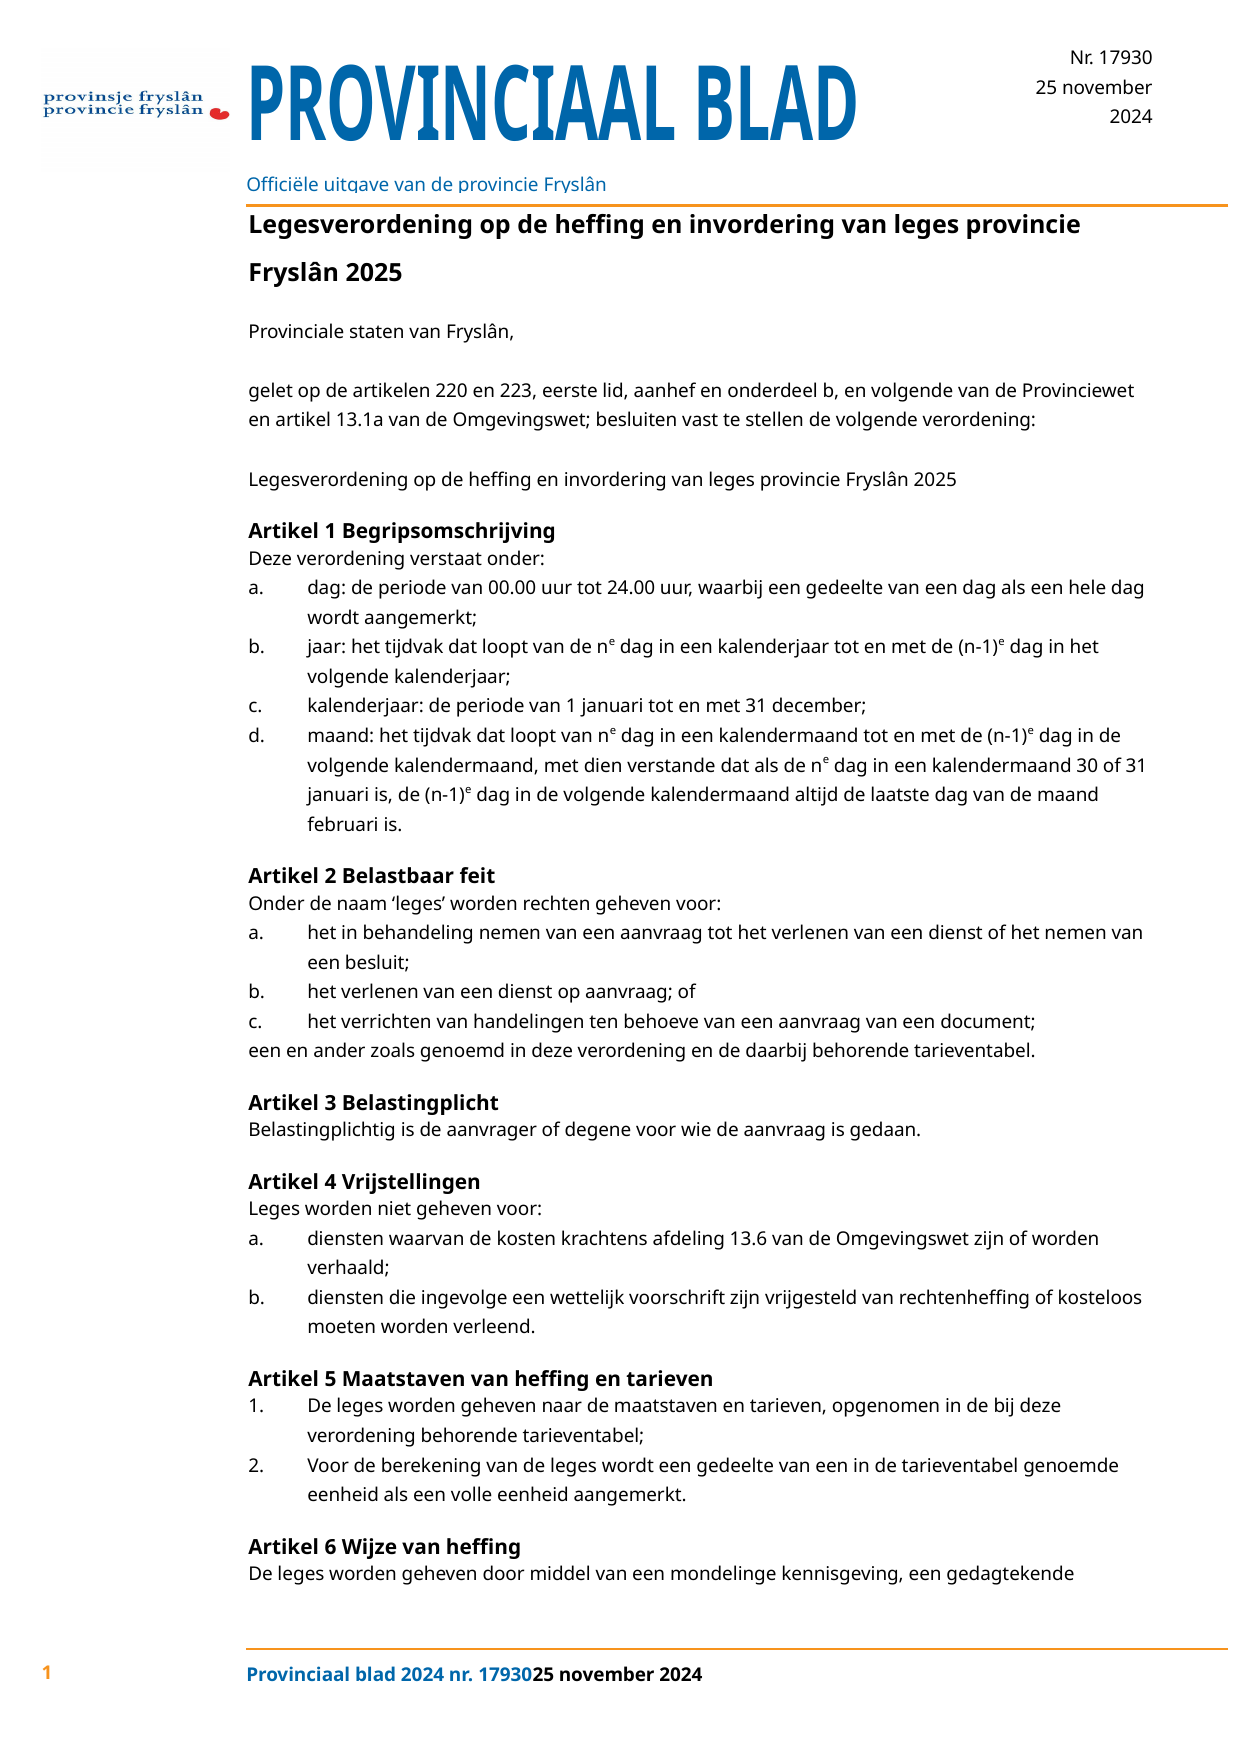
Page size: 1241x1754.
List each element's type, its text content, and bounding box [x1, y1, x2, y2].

text Onder de naam ‘leges’ worden rechten geheven voor: [248, 890, 1152, 916]
text Artikel 3 Belastingplicht [248, 1088, 1152, 1117]
text Artikel 5 Maatstaven van heffing en tarieven [248, 1364, 1152, 1393]
text Artikel 2 Belastbaar feit [248, 861, 1152, 890]
picture [41, 47, 231, 172]
text een en ander zoals genoemd in deze verordening en de daarbij behorende tarieventabel. [248, 1038, 1152, 1063]
text Provinciale staten van Fryslân, [248, 318, 1152, 344]
text Artikel 4 Vrijstellingen [248, 1167, 1152, 1195]
text Artikel 6 Wijze van heffing [248, 1532, 1152, 1560]
text Legesverordening op de heffing en invordering van leges provincie Fryslân 2025 [248, 207, 1152, 288]
text Artikel 1 Begripsomschrijving [248, 516, 1152, 545]
list dag: de periode van 00.00 uur tot 24.00 uur, waarbij een gedeelte van een dag als een hele dag wordt aangemerkt; [248, 574, 1152, 629]
list kalenderjaar: de periode van 1 januari tot en met 31 december; [248, 693, 1152, 718]
list diensten die ingevolge een wettelijk voorschrift zijn vrijgesteld van rechtenheffing of kosteloos moeten worden verleend. [248, 1284, 1152, 1339]
text gelet op de artikelen 220 en 223, eerste lid, aanhef en onderdeel b, en volgende van de Provinciewet en artikel 13.1a van de Omgevingswet; besluiten vast te stellen de volgende verordening: [248, 377, 1152, 432]
list Voor de berekening van de leges wordt een gedeelte van een in de tarieventabel genoemde eenheid als een volle eenheid aangemerkt. [248, 1452, 1152, 1507]
text Belastingplichtig is de aanvrager of degene voor wie de aanvraag is gedaan. [248, 1117, 1152, 1142]
text Leges worden niet geheven voor: [248, 1195, 1152, 1221]
list het verlenen van een dienst op aanvraag; of [248, 978, 1152, 1004]
list maand: het tijdvak dat loopt van ne dag in een kalendermaand tot en met de (n-1)e dag in de volgende kalendermaand, met dien verstande dat als de ne dag in een kalendermaand 30 of 31 januari is, de (n-1)e dag in de volgende kalendermaand altijd de laatste dag van de maand februari is. [248, 722, 1152, 837]
list het in behandeling nemen van een aanvraag tot het verlenen van een dienst of het nemen van een besluit; [248, 919, 1152, 975]
text Deze verordening verstaat onder: [248, 545, 1152, 570]
text Legesverordening op de heffing en invordering van leges provincie Fryslân 2025 [248, 466, 1152, 492]
list De leges worden geheven naar de maatstaven en tarieven, opgenomen in de bij deze verordening behorende tarieventabel; [248, 1393, 1152, 1448]
text De leges worden geheven door middel van een mondelinge kennisgeving, een gedagtekende [248, 1560, 1152, 1586]
list diensten waarvan de kosten krachtens afdeling 13.6 van de Omgevingswet zijn of worden verhaald; [248, 1225, 1152, 1280]
list jaar: het tijdvak dat loopt van de ne dag in een kalenderjaar tot en met de (n-1)e dag in het volgende kalenderjaar; [248, 633, 1152, 689]
list het verrichten van handelingen ten behoeve van een aanvraag van een document; [248, 1008, 1152, 1034]
